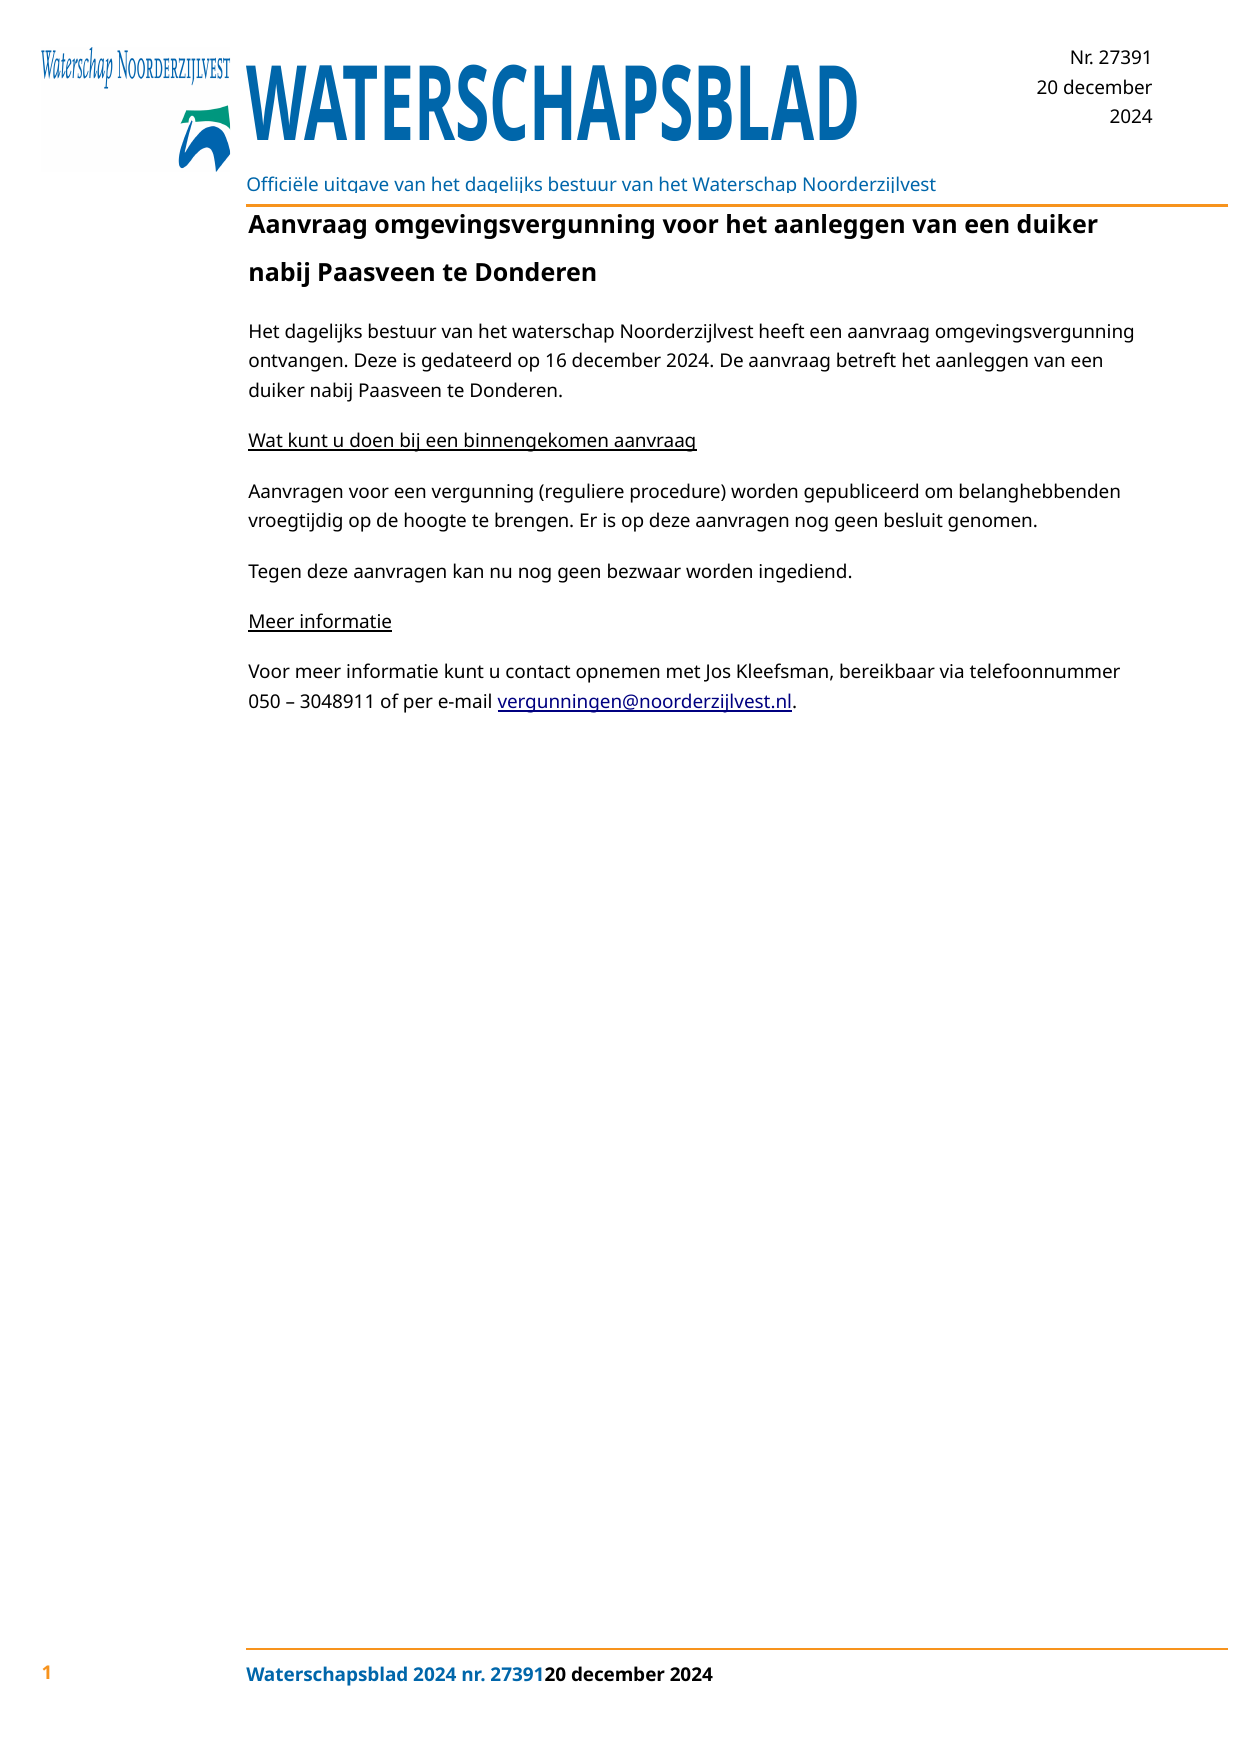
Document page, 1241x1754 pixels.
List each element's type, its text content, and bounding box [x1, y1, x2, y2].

text Meer informatie [248, 608, 1152, 634]
text Aanvragen voor een vergunning (reguliere procedure) worden gepubliceerd om belanghebbenden vroegtijdig op de hoogte te brengen. Er is op deze aanvragen nog geen besluit genomen. [248, 478, 1152, 533]
text Aanvraag omgevingsvergunning voor het aanleggen van een duiker nabij Paasveen te Donderen [248, 207, 1152, 288]
text Tegen deze aanvragen kan nu nog geen bezwaar worden ingediend. [248, 558, 1152, 584]
text Voor meer informatie kunt u contact opnemen met Jos Kleefsman, bereikbaar via telefoonnummer 050 – 3048911 of per e-mail vergunningen@noorderzijlvest.nl. [248, 659, 1152, 714]
picture [41, 47, 231, 172]
text Wat kunt u doen bij een binnengekomen aanvraag [248, 427, 1152, 453]
text Het dagelijks bestuur van het waterschap Noorderzijlvest heeft een aanvraag omgevingsvergunning ontvangen. Deze is gedateerd op 16 december 2024. De aanvraag betreft het aanleggen van een duiker nabij Paasveen te Donderen. [248, 318, 1152, 403]
